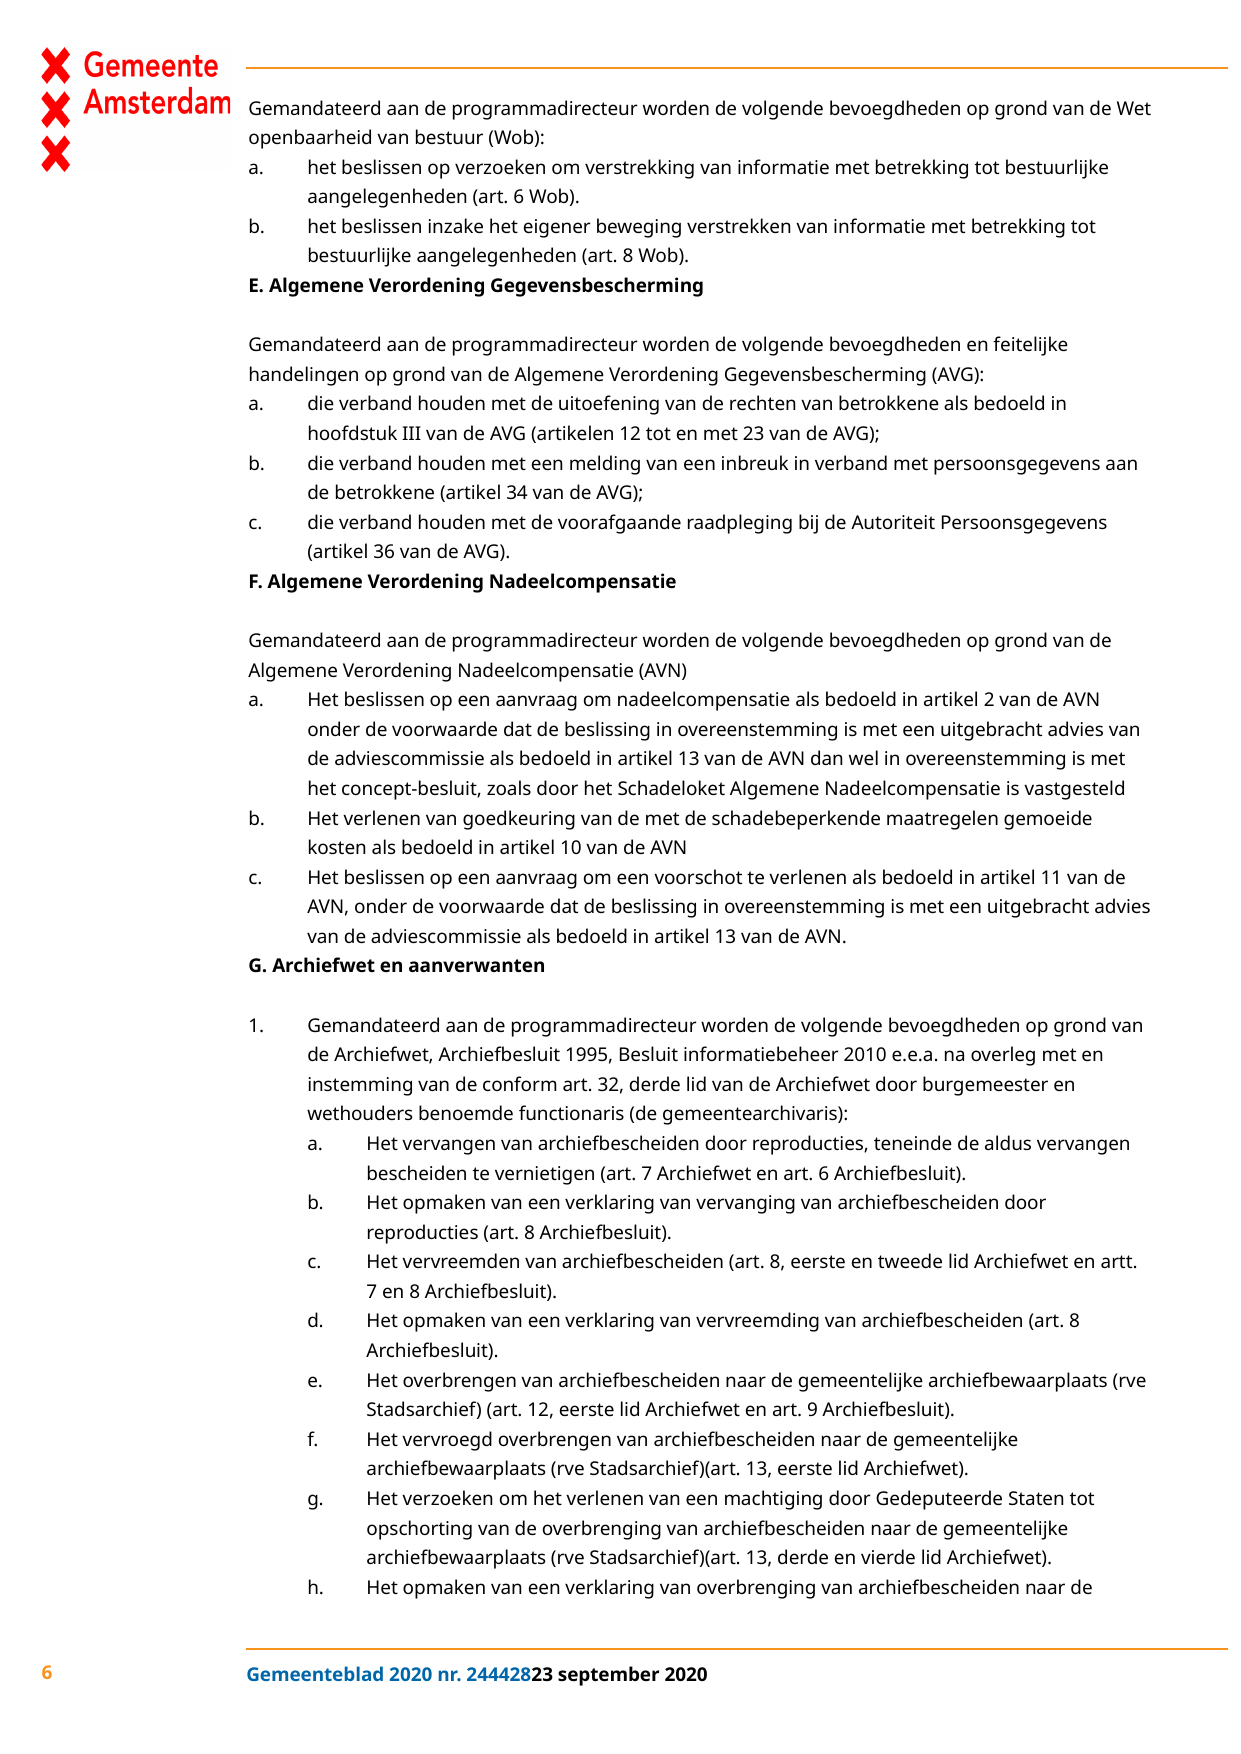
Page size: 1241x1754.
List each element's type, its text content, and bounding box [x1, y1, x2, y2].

text Gemandateerd aan de programmadirecteur worden de volgende bevoegdheden en feitelijke handelingen op grond van de Algemene Verordening Gegevensbescherming (AVG): [248, 331, 1152, 387]
list Gemandateerd aan de programmadirecteur worden de volgende bevoegdheden op grond van de Archiefwet, Archiefbesluit 1995, Besluit informatiebeheer 2010 e.e.a. na overleg met en instemming van de conform art. 32, derde lid van de Archiefwet door burgemeester en wethouders benoemde functionaris (de gemeentearchivaris): [248, 1012, 1152, 1126]
list Het verlenen van goedkeuring van de met de schadebeperkende maatregelen gemoeide kosten als bedoeld in artikel 10 van de AVN [248, 805, 1152, 860]
list Het vervreemden van archiefbescheiden (art. 8, eerste en tweede lid Archiefwet en artt. 7 en 8 Archiefbesluit). [307, 1248, 1152, 1304]
list Het vervroegd overbrengen van archiefbescheiden naar de gemeentelijke archiefbewaarplaats (rve Stadsarchief)(art. 13, eerste lid Archiefwet). [307, 1426, 1152, 1481]
text F. Algemene Verordening Nadeelcompensatie [248, 568, 1152, 594]
list die verband houden met de uitoefening van de rechten van betrokkene als bedoeld in hoofdstuk III van de AVG (artikelen 12 tot en met 23 van de AVG); [248, 391, 1152, 446]
list Het verzoeken om het verlenen van een machtiging door Gedeputeerde Staten tot opschorting van de overbrenging van archiefbescheiden naar de gemeentelijke archiefbewaarplaats (rve Stadsarchief)(art. 13, derde en vierde lid Archiefwet). [307, 1485, 1152, 1570]
list Het vervangen van archiefbescheiden door reproducties, teneinde de aldus vervangen bescheiden te vernietigen (art. 7 Archiefwet en art. 6 Archiefbesluit). [307, 1130, 1152, 1186]
text E. Algemene Verordening Gegevensbescherming [248, 272, 1152, 298]
list het beslissen op verzoeken om verstrekking van informatie met betrekking tot bestuurlijke aangelegenheden (art. 6 Wob). [248, 154, 1152, 209]
list Het beslissen op een aanvraag om nadeelcompensatie als bedoeld in artikel 2 van de AVN onder de voorwaarde dat de beslissing in overeenstemming is met een uitgebracht advies van de adviescommissie als bedoeld in artikel 13 van de AVN dan wel in overeenstemming is met het concept-besluit, zoals door het Schadeloket Algemene Nadeelcompensatie is vastgesteld [248, 686, 1152, 801]
text G. Archiefwet en aanverwanten [248, 953, 1152, 978]
text Gemandateerd aan de programmadirecteur worden de volgende bevoegdheden op grond van de Wet openbaarheid van bestuur (Wob): [248, 95, 1152, 150]
picture [41, 47, 231, 172]
list die verband houden met de voorafgaande raadpleging bij de Autoriteit Persoonsgegevens (artikel 36 van de AVG). [248, 509, 1152, 564]
list Het beslissen op een aanvraag om een voorschot te verlenen als bedoeld in artikel 11 van de AVN, onder de voorwaarde dat de beslissing in overeenstemming is met een uitgebracht advies van de adviescommissie als bedoeld in artikel 13 van de AVN. [248, 864, 1152, 949]
list Het opmaken van een verklaring van overbrenging van archiefbescheiden naar de [307, 1574, 1152, 1600]
list Het opmaken van een verklaring van vervreemding van archiefbescheiden (art. 8 Archiefbesluit). [307, 1308, 1152, 1363]
list Het overbrengen van archiefbescheiden naar de gemeentelijke archiefbewaarplaats (rve Stadsarchief) (art. 12, eerste lid Archiefwet en art. 9 Archiefbesluit). [307, 1367, 1152, 1422]
list die verband houden met een melding van een inbreuk in verband met persoonsgegevens aan de betrokkene (artikel 34 van de AVG); [248, 450, 1152, 505]
list het beslissen inzake het eigener beweging verstrekken van informatie met betrekking tot bestuurlijke aangelegenheden (art. 8 Wob). [248, 213, 1152, 268]
text Gemandateerd aan de programmadirecteur worden de volgende bevoegdheden op grond van de Algemene Verordening Nadeelcompensatie (AVN) [248, 627, 1152, 683]
list Het opmaken van een verklaring van vervanging van archiefbescheiden door reproducties (art. 8 Archiefbesluit). [307, 1189, 1152, 1245]
